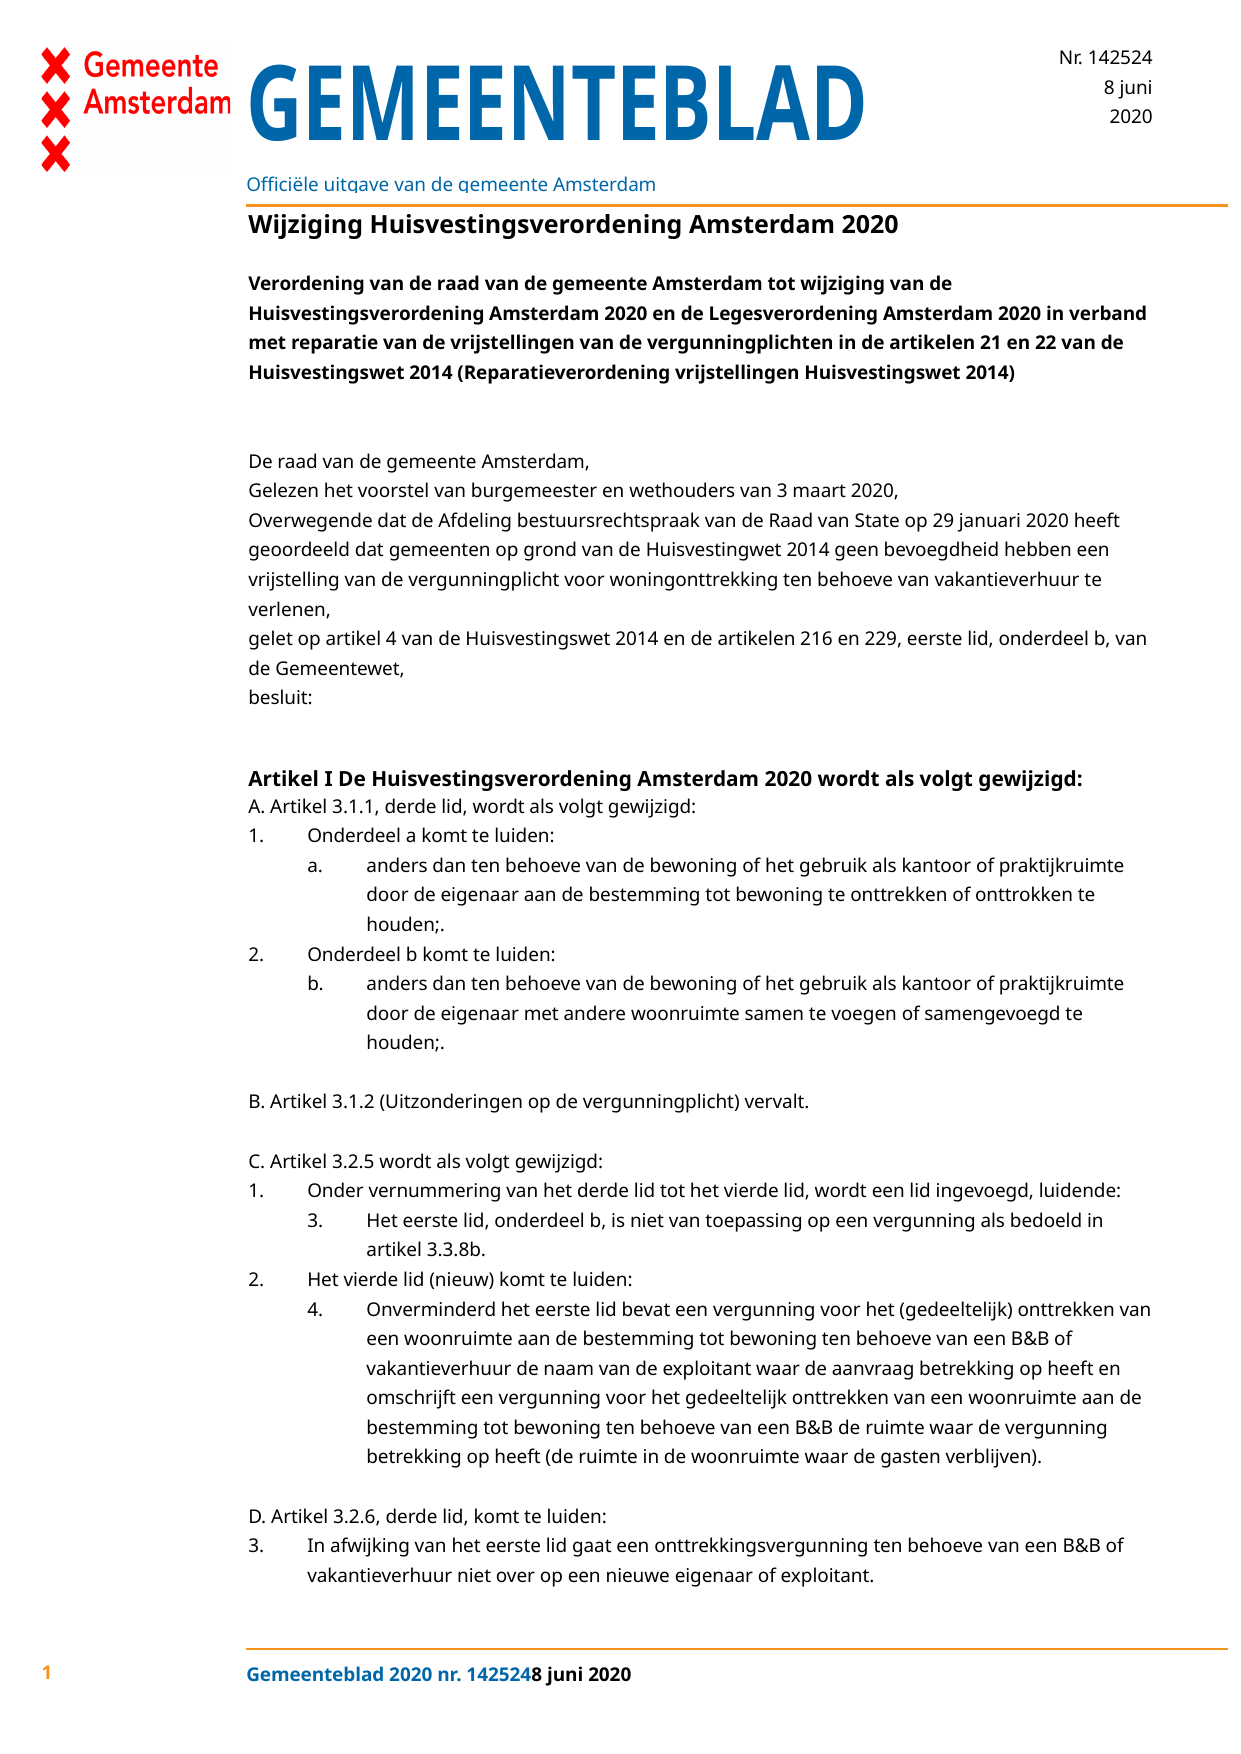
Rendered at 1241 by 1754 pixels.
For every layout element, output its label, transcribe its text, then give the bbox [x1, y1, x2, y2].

text C. Artikel 3.2.5 wordt als volgt gewijzigd: [248, 1148, 1152, 1174]
text A. Artikel 3.1.1, derde lid, wordt als volgt gewijzigd: [248, 793, 1152, 819]
text D. Artikel 3.2.6, derde lid, komt te luiden: [248, 1503, 1152, 1529]
text Artikel I De Huisvestingsverordening Amsterdam 2020 wordt als volgt gewijzigd: [248, 764, 1152, 793]
text De raad van de gemeente Amsterdam, [248, 448, 1152, 473]
list Onderdeel a komt te luiden: [248, 822, 1152, 848]
text B. Artikel 3.1.2 (Uitzonderingen op de vergunningplicht) vervalt. [248, 1089, 1152, 1114]
text besluit: [248, 684, 1152, 710]
list Het vierde lid (nieuw) komt te luiden: [248, 1266, 1152, 1292]
text Verordening van de raad van de gemeente Amsterdam tot wijziging van de Huisvestingsverordening Amsterdam 2020 en de Legesverordening Amsterdam 2020 in verband met reparatie van de vrijstellingen van de vergunningplichten in de artikelen 21 en 22 van de Huisvestingswet 2014 (Reparatieverordening vrijstellingen Huisvestingswet 2014) [248, 270, 1152, 385]
list anders dan ten behoeve van de bewoning of het gebruik als kantoor of praktijkruimte door de eigenaar aan de bestemming tot bewoning te onttrekken of onttrokken te houden;. [307, 852, 1152, 937]
text Gelezen het voorstel van burgemeester en wethouders van 3 maart 2020, [248, 477, 1152, 503]
picture [41, 47, 231, 172]
list Onder vernummering van het derde lid tot het vierde lid, wordt een lid ingevoegd, luidende: [248, 1177, 1152, 1203]
text Wijziging Huisvestingsverordening Amsterdam 2020 [248, 207, 1152, 241]
list Onderdeel b komt te luiden: [248, 941, 1152, 967]
list anders dan ten behoeve van de bewoning of het gebruik als kantoor of praktijkruimte door de eigenaar met andere woonruimte samen te voegen of samengevoegd te houden;. [307, 970, 1152, 1055]
list In afwijking van het eerste lid gaat een onttrekkingsvergunning ten behoeve van een B&B of vakantieverhuur niet over op een nieuwe eigenaar of exploitant. [248, 1532, 1152, 1588]
text gelet op artikel 4 van de Huisvestingswet 2014 en de artikelen 216 en 229, eerste lid, onderdeel b, van de Gemeentewet, [248, 625, 1152, 681]
text Overwegende dat de Afdeling bestuursrechtspraak van de Raad van State op 29 januari 2020 heeft geoordeeld dat gemeenten op grond van de Huisvestingwet 2014 geen bevoegdheid hebben een vrijstelling van de vergunningplicht voor woningonttrekking ten behoeve van vakantieverhuur te verlenen, [248, 507, 1152, 621]
list Het eerste lid, onderdeel b, is niet van toepassing op een vergunning als bedoeld in artikel 3.3.8b. [307, 1207, 1152, 1262]
list Onverminderd het eerste lid bevat een vergunning voor het (gedeeltelijk) onttrekken van een woonruimte aan de bestemming tot bewoning ten behoeve van een B&B of vakantieverhuur de naam van de exploitant waar de aanvraag betrekking op heeft en omschrijft een vergunning voor het gedeeltelijk onttrekken van een woonruimte aan de bestemming tot bewoning ten behoeve van een B&B de ruimte waar de vergunning betrekking op heeft (de ruimte in de woonruimte waar de gasten verblijven). [307, 1296, 1152, 1469]
